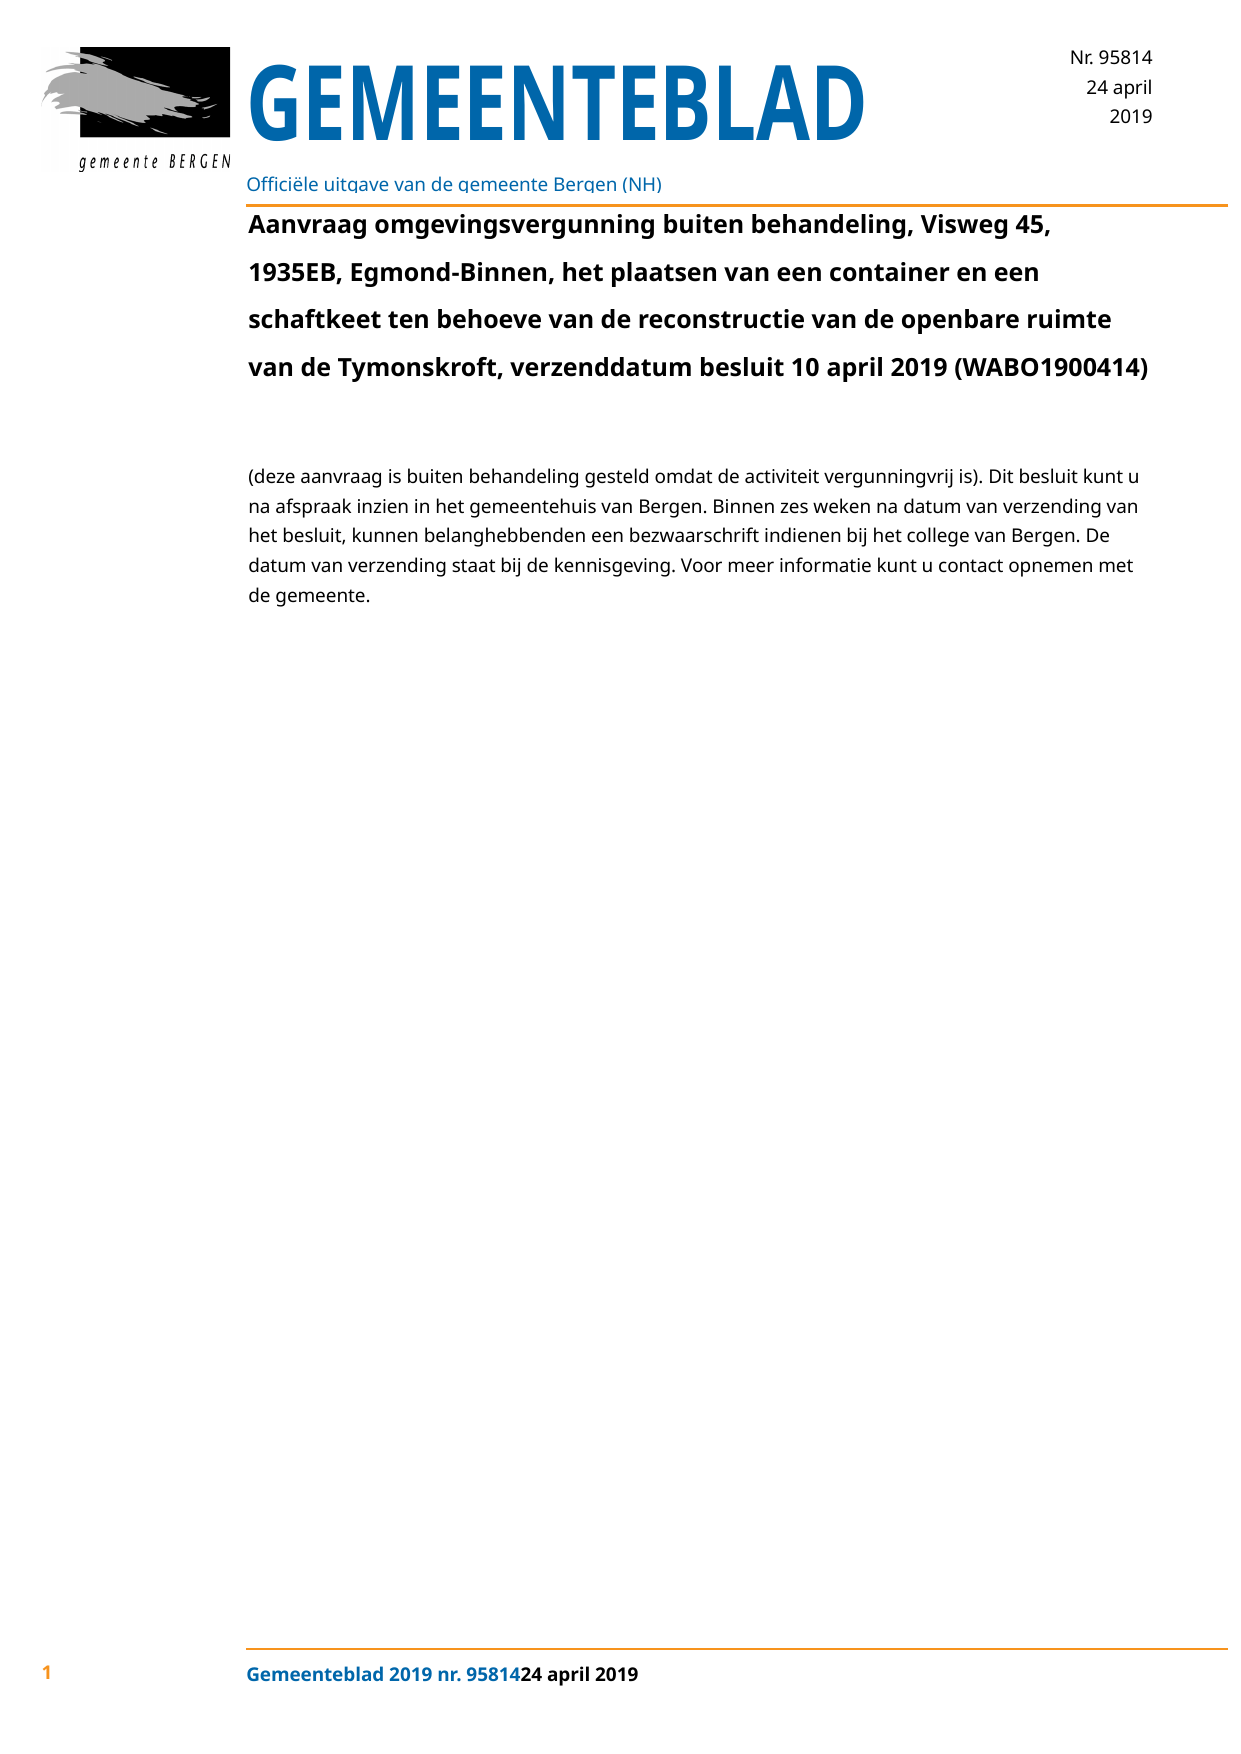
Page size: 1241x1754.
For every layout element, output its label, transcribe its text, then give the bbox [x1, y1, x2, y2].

text (deze aanvraag is buiten behandeling gesteld omdat de activiteit vergunningvrij is). Dit besluit kunt u na afspraak inzien in het gemeentehuis van Bergen. Binnen zes weken na datum van verzending van het besluit, kunnen belanghebbenden een bezwaarschrift indienen bij het college van Bergen. De datum van verzending staat bij de kennisgeving. Voor meer informatie kunt u contact opnemen met de gemeente. [248, 463, 1152, 608]
text Aanvraag omgevingsvergunning buiten behandeling, Visweg 45, 1935EB, Egmond-Binnen, het plaatsen van een container en een schaftkeet ten behoeve van de reconstructie van de openbare ruimte van de Tymonskroft, verzenddatum besluit 10 april 2019 (WABO1900414) [248, 207, 1152, 384]
picture [41, 47, 231, 172]
